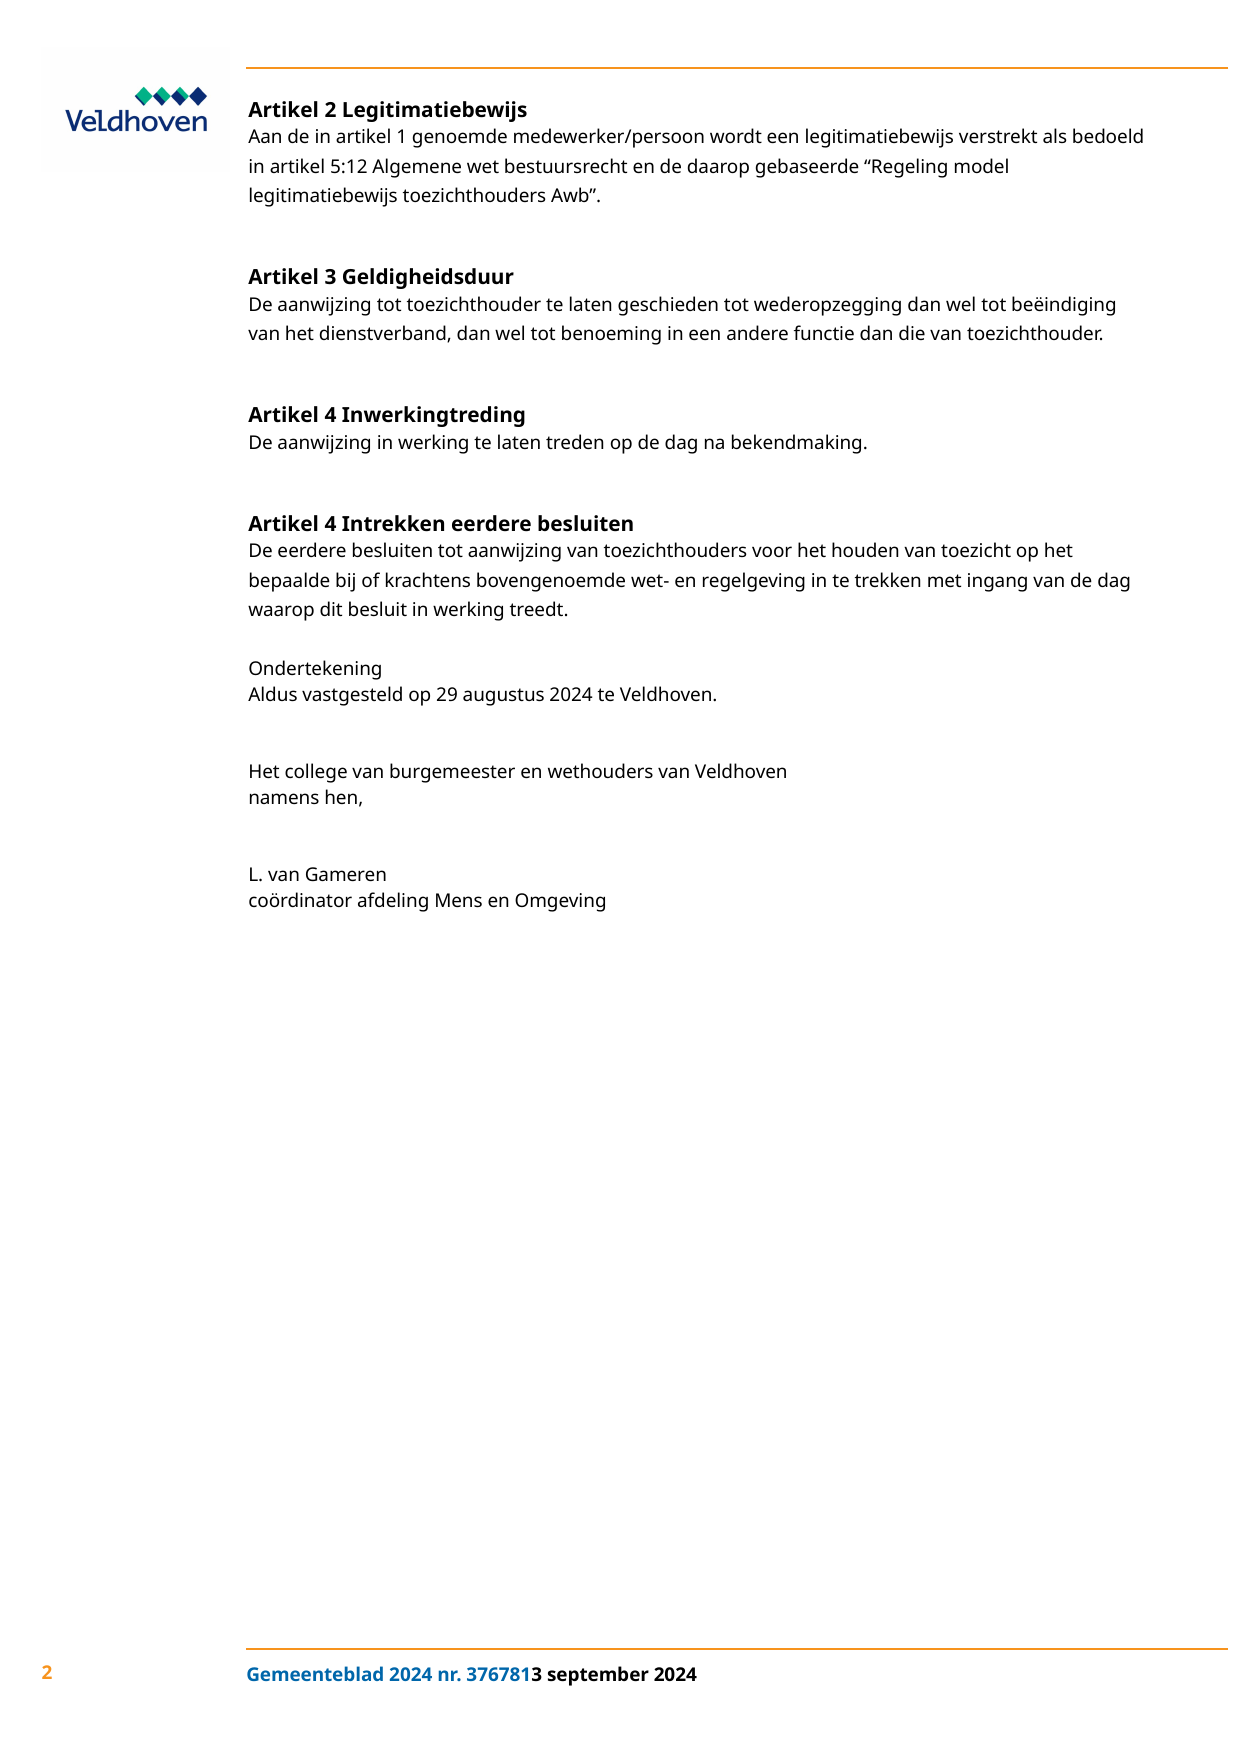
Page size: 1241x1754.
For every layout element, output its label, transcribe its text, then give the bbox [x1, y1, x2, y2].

text Aan de in artikel 1 genoemde medewerker/persoon wordt een legitimatiebewijs verstrekt als bedoeld in artikel 5:12 Algemene wet bestuursrecht en de daarop gebaseerde “Regeling model legitimatiebewijs toezichthouders Awb”. [248, 123, 1152, 208]
text De eerdere besluiten tot aanwijzing van toezichthouders voor het houden van toezicht op het bepaalde bij of krachtens bovengenoemde wet- en regelgeving in te trekken met ingang van de dag waarop dit besluit in werking treedt. [248, 537, 1152, 622]
text Artikel 4 Inwerkingtreding [248, 400, 1152, 429]
picture [41, 47, 231, 172]
text Artikel 3 Geldigheidsduur [248, 262, 1152, 291]
text Aldus vastgesteld op 29 augustus 2024 te Veldhoven. [248, 681, 1152, 707]
text Het college van burgemeester en wethouders van Veldhoven [248, 758, 1152, 784]
text Artikel 4 Intrekken eerdere besluiten [248, 509, 1152, 537]
text Artikel 2 Legitimatiebewijs [248, 95, 1152, 123]
text De aanwijzing tot toezichthouder te laten geschieden tot wederopzegging dan wel tot beëindiging van het dienstverband, dan wel tot benoeming in een andere functie dan die van toezichthouder. [248, 291, 1152, 346]
text coördinator afdeling Mens en Omgeving [248, 887, 1152, 913]
text L. van Gameren [248, 861, 1152, 887]
text De aanwijzing in werking te laten treden op de dag na bekendmaking. [248, 429, 1152, 454]
text Ondertekening [248, 656, 1152, 681]
text namens hen, [248, 784, 1152, 810]
